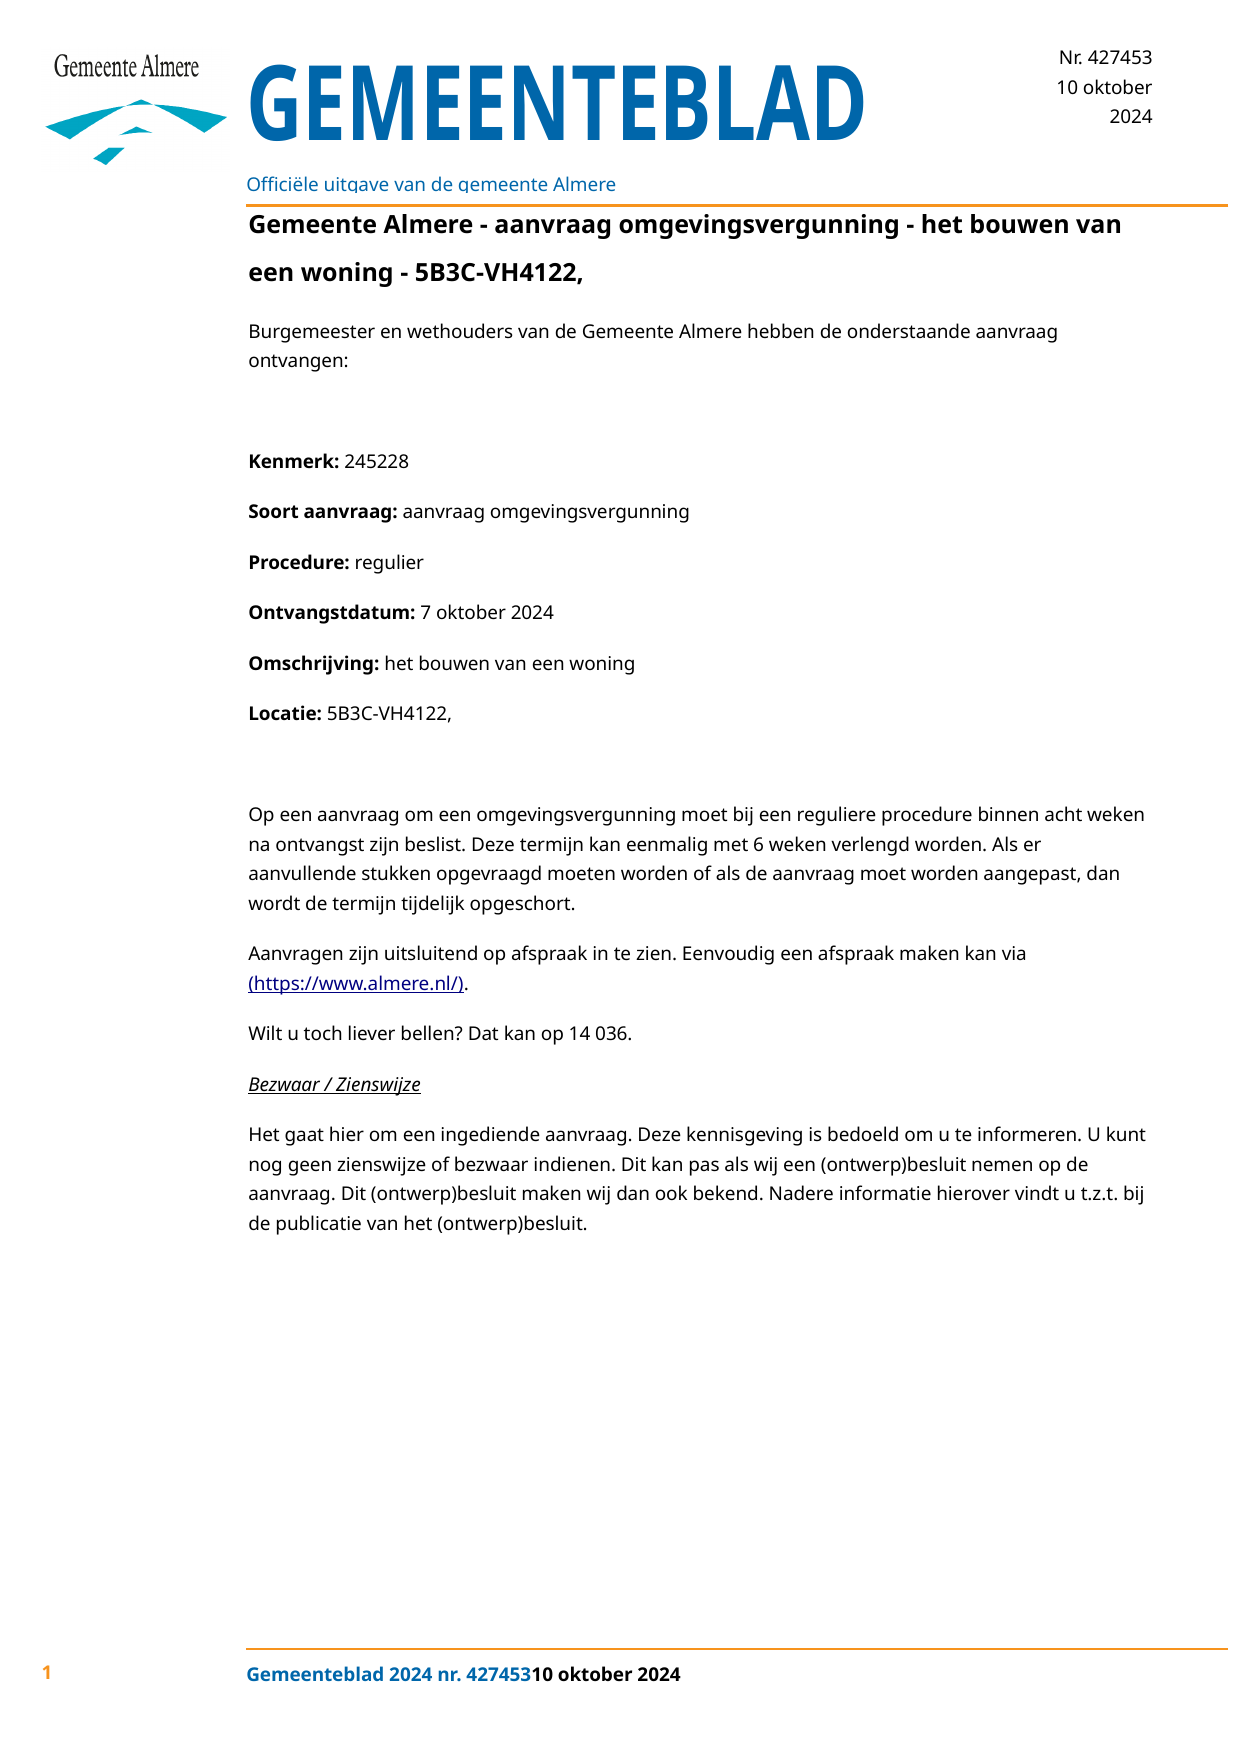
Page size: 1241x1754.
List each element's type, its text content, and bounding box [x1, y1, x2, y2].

text Burgemeester en wethouders van de Gemeente Almere hebben de onderstaande aanvraag ontvangen: [248, 318, 1152, 373]
text Het gaat hier om een ingediende aanvraag. Deze kennisgeving is bedoeld om u te informeren. U kunt nog geen zienswijze of bezwaar indienen. Dit kan pas als wij een (ontwerp)besluit nemen op de aanvraag. Dit (ontwerp)besluit maken wij dan ook bekend. Nadere informatie hierover vindt u t.z.t. bij de publicatie van het (ontwerp)besluit. [248, 1121, 1152, 1236]
text Ontvangstdatum: 7 oktober 2024 [248, 599, 1152, 625]
text Kenmerk: 245228 [248, 448, 1152, 474]
text Aanvragen zijn uitsluitend op afspraak in te zien. Eenvoudig een afspraak maken kan via (https://www.almere.nl/). [248, 940, 1152, 996]
text Bezwaar / Zienswijze [248, 1071, 1152, 1097]
text Soort aanvraag: aanvraag omgevingsvergunning [248, 499, 1152, 524]
text Omschrijving: het bouwen van een woning [248, 650, 1152, 676]
text Locatie: 5B3C-VH4122, [248, 700, 1152, 726]
text Gemeente Almere - aanvraag omgevingsvergunning - het bouwen van een woning - 5B3C-VH4122, [248, 207, 1152, 288]
text Op een aanvraag om een omgevingsvergunning moet bij een reguliere procedure binnen acht weken na ontvangst zijn beslist. Deze termijn kan eenmalig met 6 weken verlengd worden. Als er aanvullende stukken opgevraagd moeten worden of als de aanvraag moet worden aangepast, dan wordt de termijn tijdelijk opgeschort. [248, 801, 1152, 916]
text Procedure: regulier [248, 549, 1152, 575]
picture [41, 47, 231, 172]
text Wilt u toch liever bellen? Dat kan op 14 036. [248, 1020, 1152, 1046]
